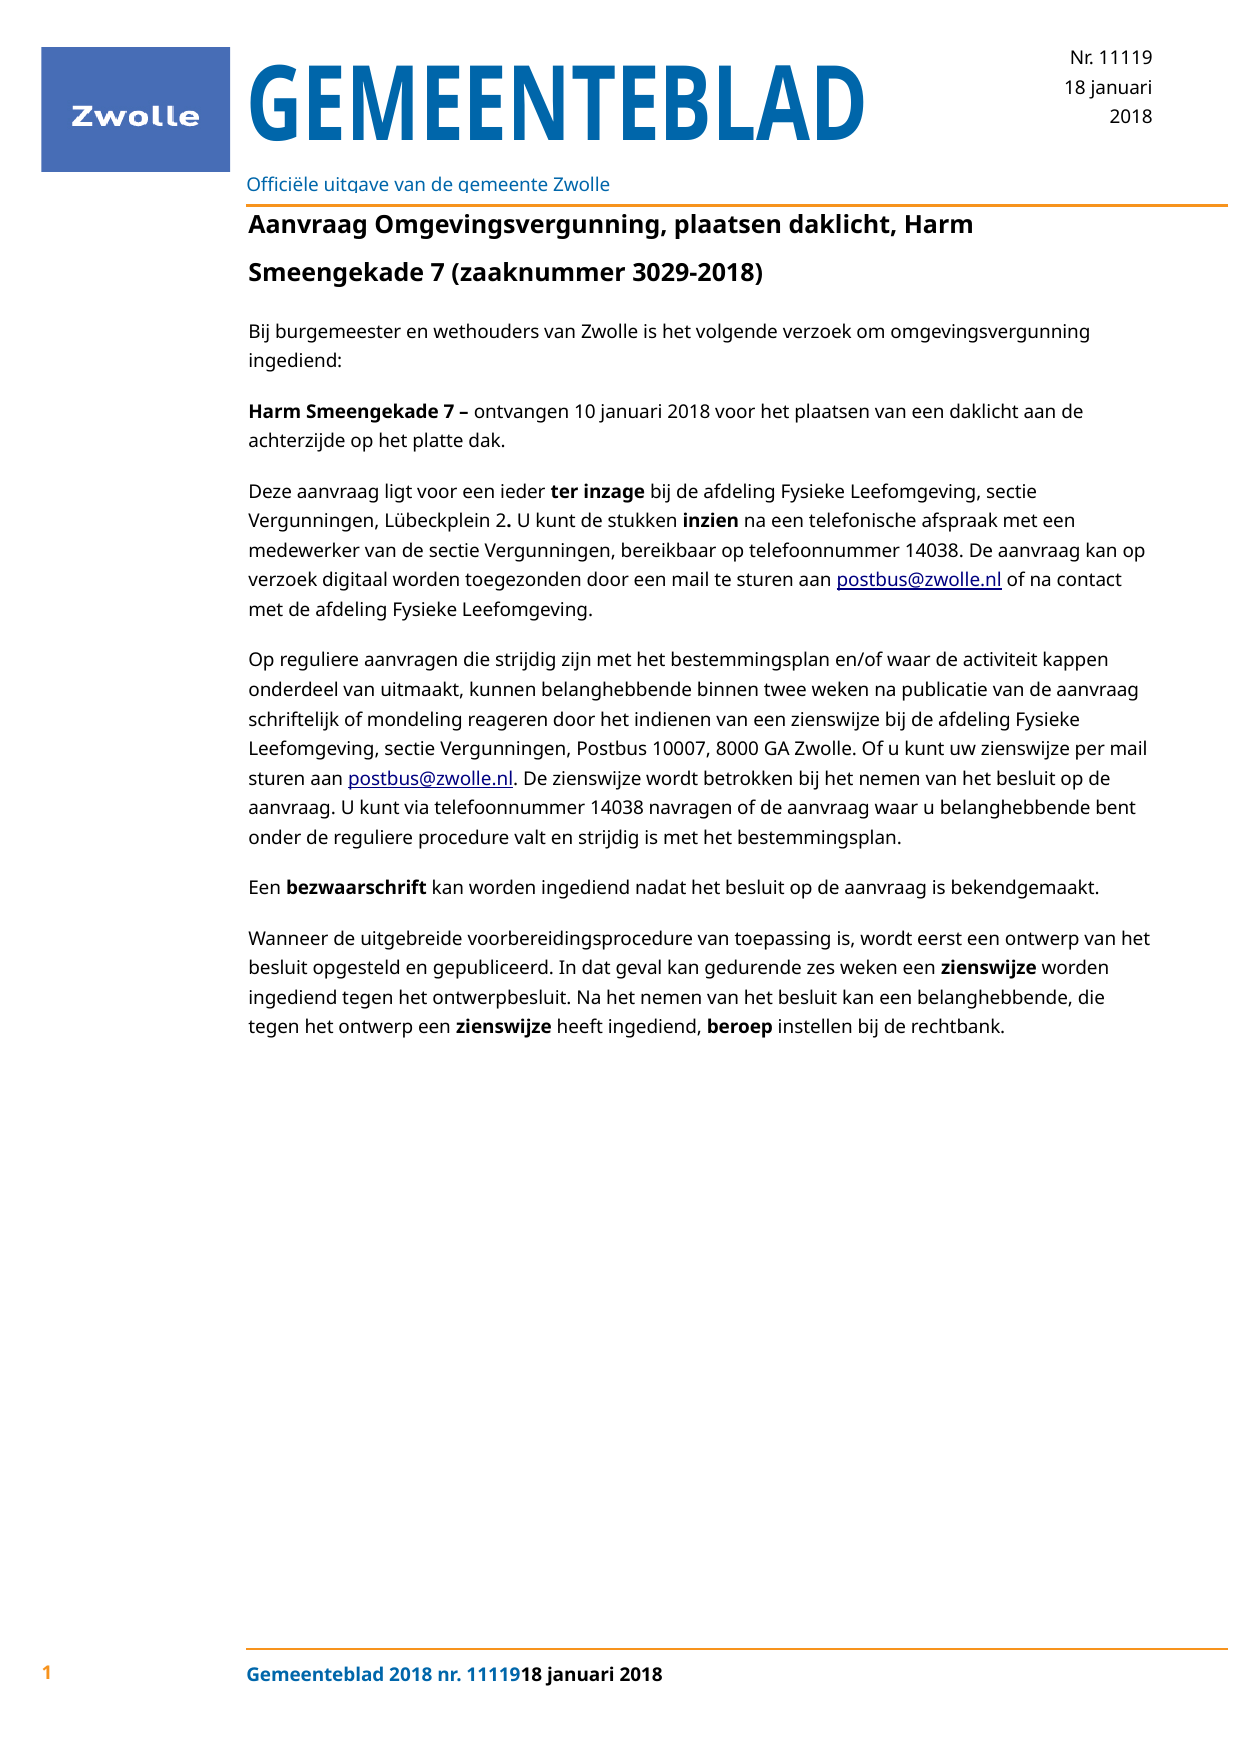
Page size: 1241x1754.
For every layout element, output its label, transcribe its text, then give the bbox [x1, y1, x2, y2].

text Harm Smeengekade 7 – ontvangen 10 januari 2018 voor het plaatsen van een daklicht aan de achterzijde op het platte dak. [248, 398, 1152, 453]
text Wanneer de uitgebreide voorbereidingsprocedure van toepassing is, wordt eerst een ontwerp van het besluit opgesteld en gepubliceerd. In dat geval kan gedurende zes weken een zienswijze worden ingediend tegen het ontwerpbesluit. Na het nemen van het besluit kan een belanghebbende, die tegen het ontwerp een zienswijze heeft ingediend, beroep instellen bij de rechtbank. [248, 925, 1152, 1039]
text Deze aanvraag ligt voor een ieder ter inzage bij de afdeling Fysieke Leefomgeving, sectie Vergunningen, Lübeckplein 2. U kunt de stukken inzien na een telefonische afspraak met een medewerker van de sectie Vergunningen, bereikbaar op telefoonnummer 14038. De aanvraag kan op verzoek digitaal worden toegezonden door een mail te sturen aan postbus@zwolle.nl of na contact met de afdeling Fysieke Leefomgeving. [248, 478, 1152, 622]
text Op reguliere aanvragen die strijdig zijn met het bestemmingsplan en/of waar de activiteit kappen onderdeel van uitmaakt, kunnen belanghebbende binnen twee weken na publicatie van de aanvraag schriftelijk of mondeling reageren door het indienen van een zienswijze bij de afdeling Fysieke Leefomgeving, sectie Vergunningen, Postbus 10007, 8000 GA Zwolle. Of u kunt uw zienswijze per mail sturen aan postbus@zwolle.nl. De zienswijze wordt betrokken bij het nemen van het besluit op de aanvraag. U kunt via telefoonnummer 14038 navragen of de aanvraag waar u belanghebbende bent onder de reguliere procedure valt en strijdig is met het bestemmingsplan. [248, 647, 1152, 850]
text Bij burgemeester en wethouders van Zwolle is het volgende verzoek om omgevingsvergunning ingediend: [248, 318, 1152, 373]
text Een bezwaarschrift kan worden ingediend nadat het besluit op de aanvraag is bekendgemaakt. [248, 874, 1152, 900]
text Aanvraag Omgevingsvergunning, plaatsen daklicht, Harm Smeengekade 7 (zaaknummer 3029-2018) [248, 207, 1152, 288]
picture [41, 47, 231, 172]
